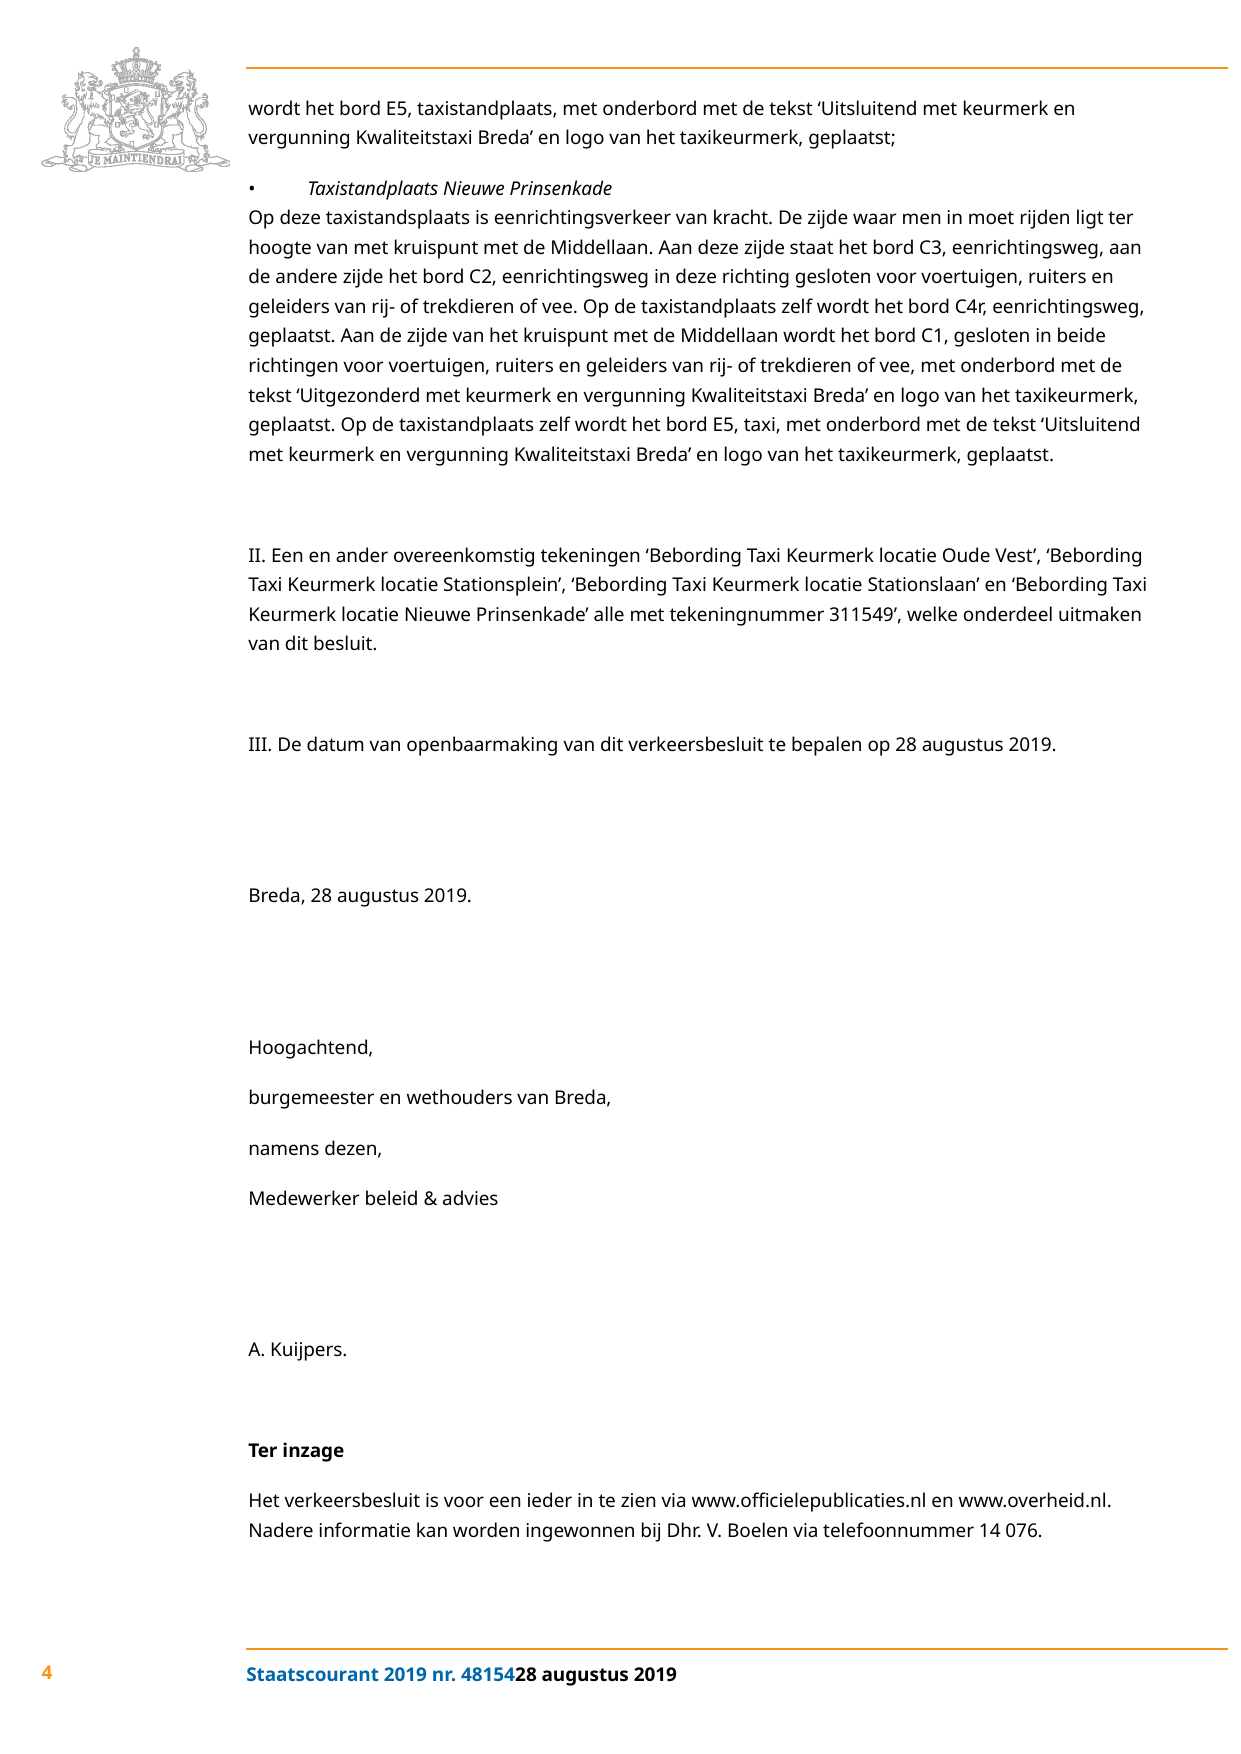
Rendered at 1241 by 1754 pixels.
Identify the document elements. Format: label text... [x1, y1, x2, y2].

picture [41, 47, 231, 172]
text Op deze taxistandsplaats is eenrichtingsverkeer van kracht. De zijde waar men in moet rijden ligt ter hoogte van met kruispunt met de Middellaan. Aan deze zijde staat het bord C3, eenrichtingsweg, aan de andere zijde het bord C2, eenrichtingsweg in deze richting gesloten voor voertuigen, ruiters en geleiders van rij- of trekdieren of vee. Op de taxistandplaats zelf wordt het bord C4r, eenrichtingsweg, geplaatst. Aan de zijde van het kruispunt met de Middellaan wordt het bord C1, gesloten in beide richtingen voor voertuigen, ruiters en geleiders van rij- of trekdieren of vee, met onderbord met de tekst ‘Uitgezonderd met keurmerk en vergunning Kwaliteitstaxi Breda’ en logo van het taxikeurmerk, geplaatst. Op de taxistandplaats zelf wordt het bord E5, taxi, met onderbord met de tekst ‘Uitsluitend met keurmerk en vergunning Kwaliteitstaxi Breda’ en logo van het taxikeurmerk, geplaatst. [248, 204, 1152, 467]
text Medewerker beleid & advies [248, 1185, 1152, 1211]
text III. De datum van openbaarmaking van dit verkeersbesluit te bepalen op 28 augustus 2019. [248, 731, 1152, 757]
text Hoogachtend, [248, 1034, 1152, 1060]
text Het verkeersbesluit is voor een ieder in te zien via www.officielepublicaties.nl en www.overheid.nl. Nadere informatie kan worden ingewonnen bij Dhr. V. Boelen via telefoonnummer 14 076. [248, 1488, 1152, 1543]
text II. Een en ander overeenkomstig tekeningen ‘Bebording Taxi Keurmerk locatie Oude Vest’, ‘Bebording Taxi Keurmerk locatie Stationsplein’, ‘Bebording Taxi Keurmerk locatie Stationslaan’ en ‘Bebording Taxi Keurmerk locatie Nieuwe Prinsenkade’ alle met tekeningnummer 311549’, welke onderdeel uitmaken van dit besluit. [248, 542, 1152, 656]
text Breda, 28 augustus 2019. [248, 883, 1152, 908]
text wordt het bord E5, taxistandplaats, met onderbord met de tekst ‘Uitsluitend met keurmerk en vergunning Kwaliteitstaxi Breda’ en logo van het taxikeurmerk, geplaatst; [248, 95, 1152, 150]
text burgemeester en wethouders van Breda, [248, 1084, 1152, 1110]
text A. Kuijpers. [248, 1336, 1152, 1362]
list Taxistandplaats Nieuwe Prinsenkade [248, 175, 1152, 201]
text namens dezen, [248, 1135, 1152, 1161]
text Ter inzage [248, 1437, 1152, 1463]
